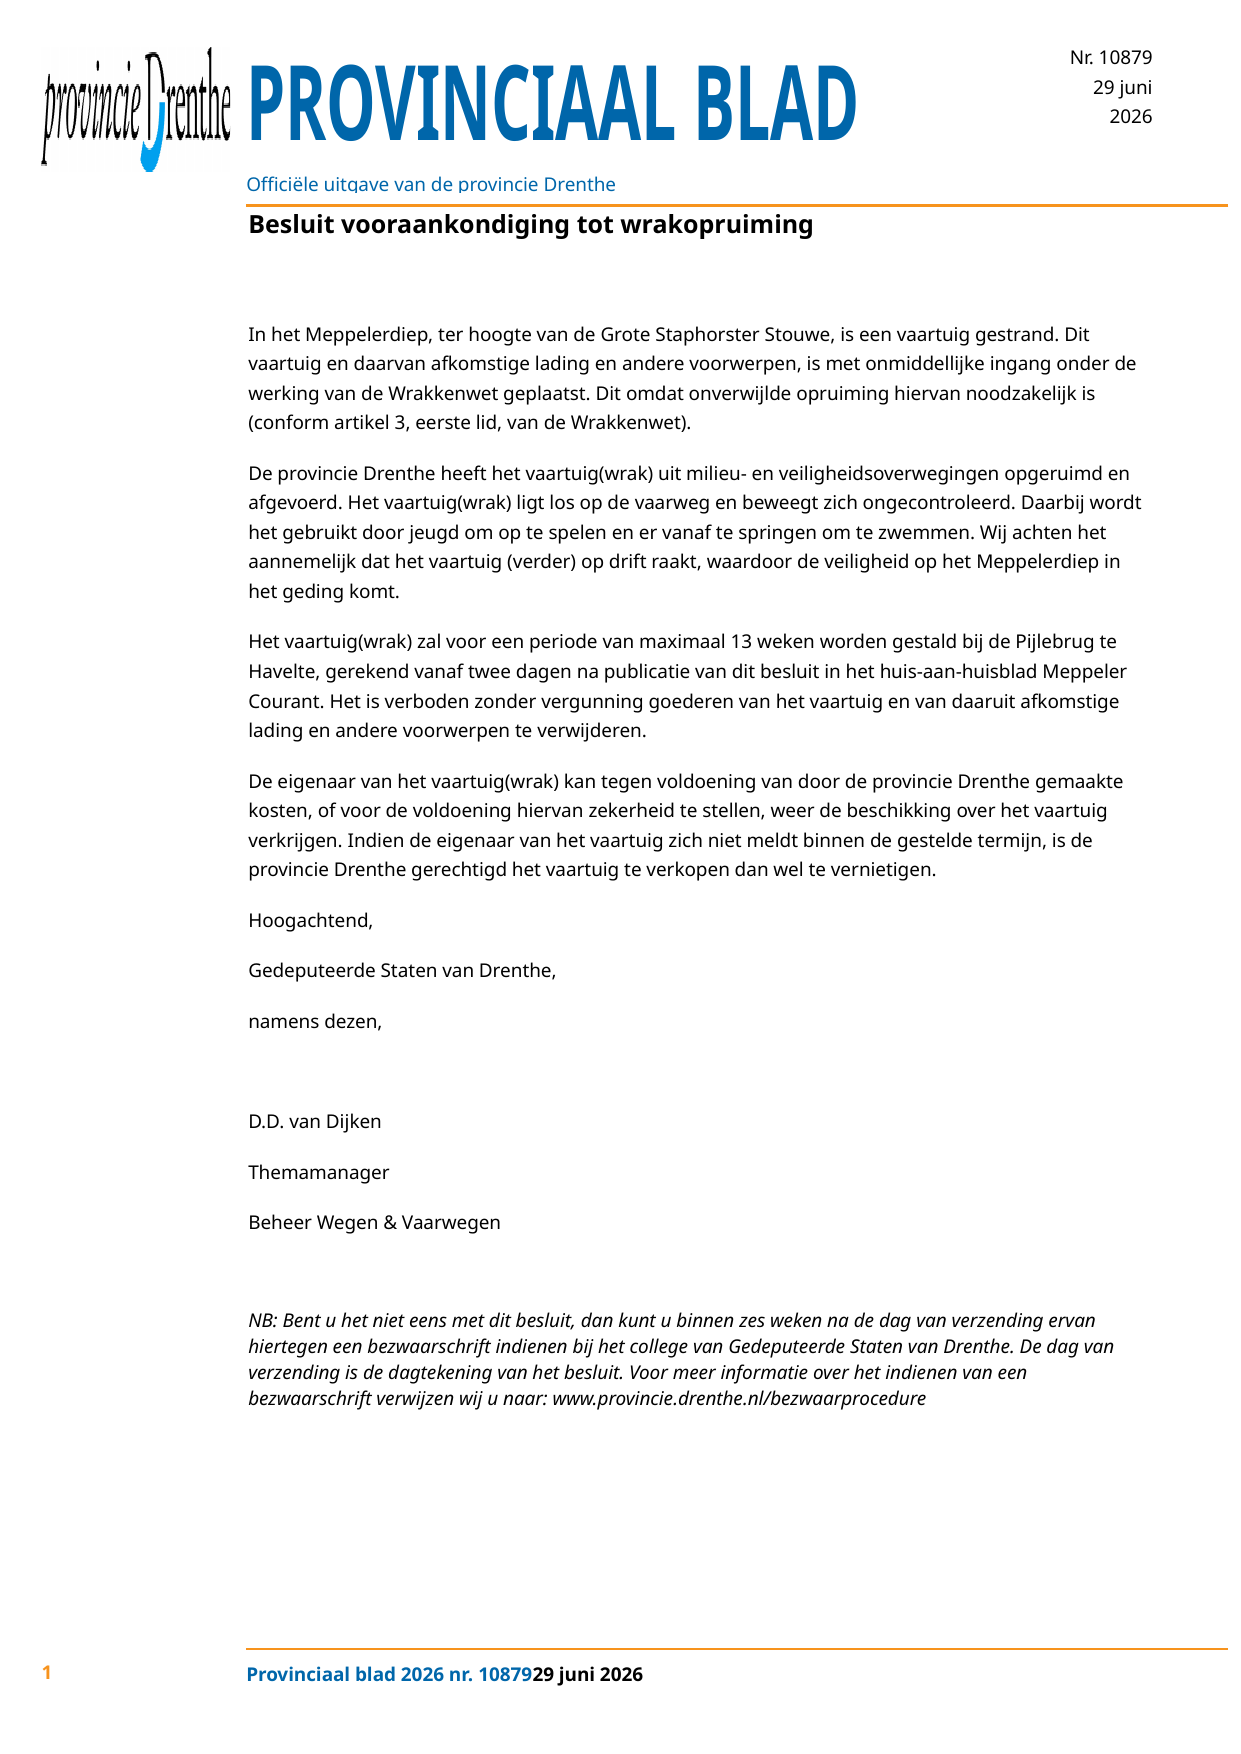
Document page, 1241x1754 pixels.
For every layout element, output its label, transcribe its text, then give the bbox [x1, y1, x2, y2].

picture [41, 47, 231, 172]
text Het vaartuig(wrak) zal voor een periode van maximaal 13 weken worden gestald bij de Pijlebrug te Havelte, gerekend vanaf twee dagen na publicatie van dit besluit in het huis-aan-huisblad Meppeler Courant. Het is verboden zonder vergunning goederen van het vaartuig en van daaruit afkomstige lading en andere voorwerpen te verwijderen. [248, 629, 1152, 743]
text Beheer Wegen & Vaarwegen [248, 1209, 1152, 1235]
text D.D. van Dijken [248, 1109, 1152, 1134]
text In het Meppelerdiep, ter hoogte van de Grote Staphorster Stouwe, is een vaartuig gestrand. Dit vaartuig en daarvan afkomstige lading en andere voorwerpen, is met onmiddellijke ingang onder de werking van de Wrakkenwet geplaatst. Dit omdat onverwijlde opruiming hiervan noodzakelijk is (conform artikel 3, eerste lid, van de Wrakkenwet). [248, 321, 1152, 435]
text namens dezen, [248, 1008, 1152, 1033]
text Gedeputeerde Staten van Drenthe, [248, 957, 1152, 983]
text NB: Bent u het niet eens met dit besluit, dan kunt u binnen zes weken na de dag van verzending ervan hiertegen een bezwaarschrift indienen bij het college van Gedeputeerde Staten van Drenthe. De dag van verzending is de dagtekening van het besluit. Voor meer informatie over het indienen van een bezwaarschrift verwijzen wij u naar: www.provincie.drenthe.nl/bezwaarprocedure [248, 1308, 1152, 1411]
text De provincie Drenthe heeft het vaartuig(wrak) uit milieu- en veiligheidsoverwegingen opgeruimd en afgevoerd. Het vaartuig(wrak) ligt los op de vaarweg en beweegt zich ongecontroleerd. Daarbij wordt het gebruikt door jeugd om op te spelen en er vanaf te springen om te zwemmen. Wij achten het aannemelijk dat het vaartuig (verder) op drift raakt, waardoor de veiligheid op het Meppelerdiep in het geding komt. [248, 460, 1152, 604]
text Hoogachtend, [248, 907, 1152, 933]
text De eigenaar van het vaartuig(wrak) kan tegen voldoening van door de provincie Drenthe gemaakte kosten, of voor de voldoening hiervan zekerheid te stellen, weer de beschikking over het vaartuig verkrijgen. Indien de eigenaar van het vaartuig zich niet meldt binnen de gestelde termijn, is de provincie Drenthe gerechtigd het vaartuig te verkopen dan wel te vernietigen. [248, 768, 1152, 882]
text Themamanager [248, 1159, 1152, 1185]
text Besluit vooraankondiging tot wrakopruiming [248, 207, 1152, 241]
